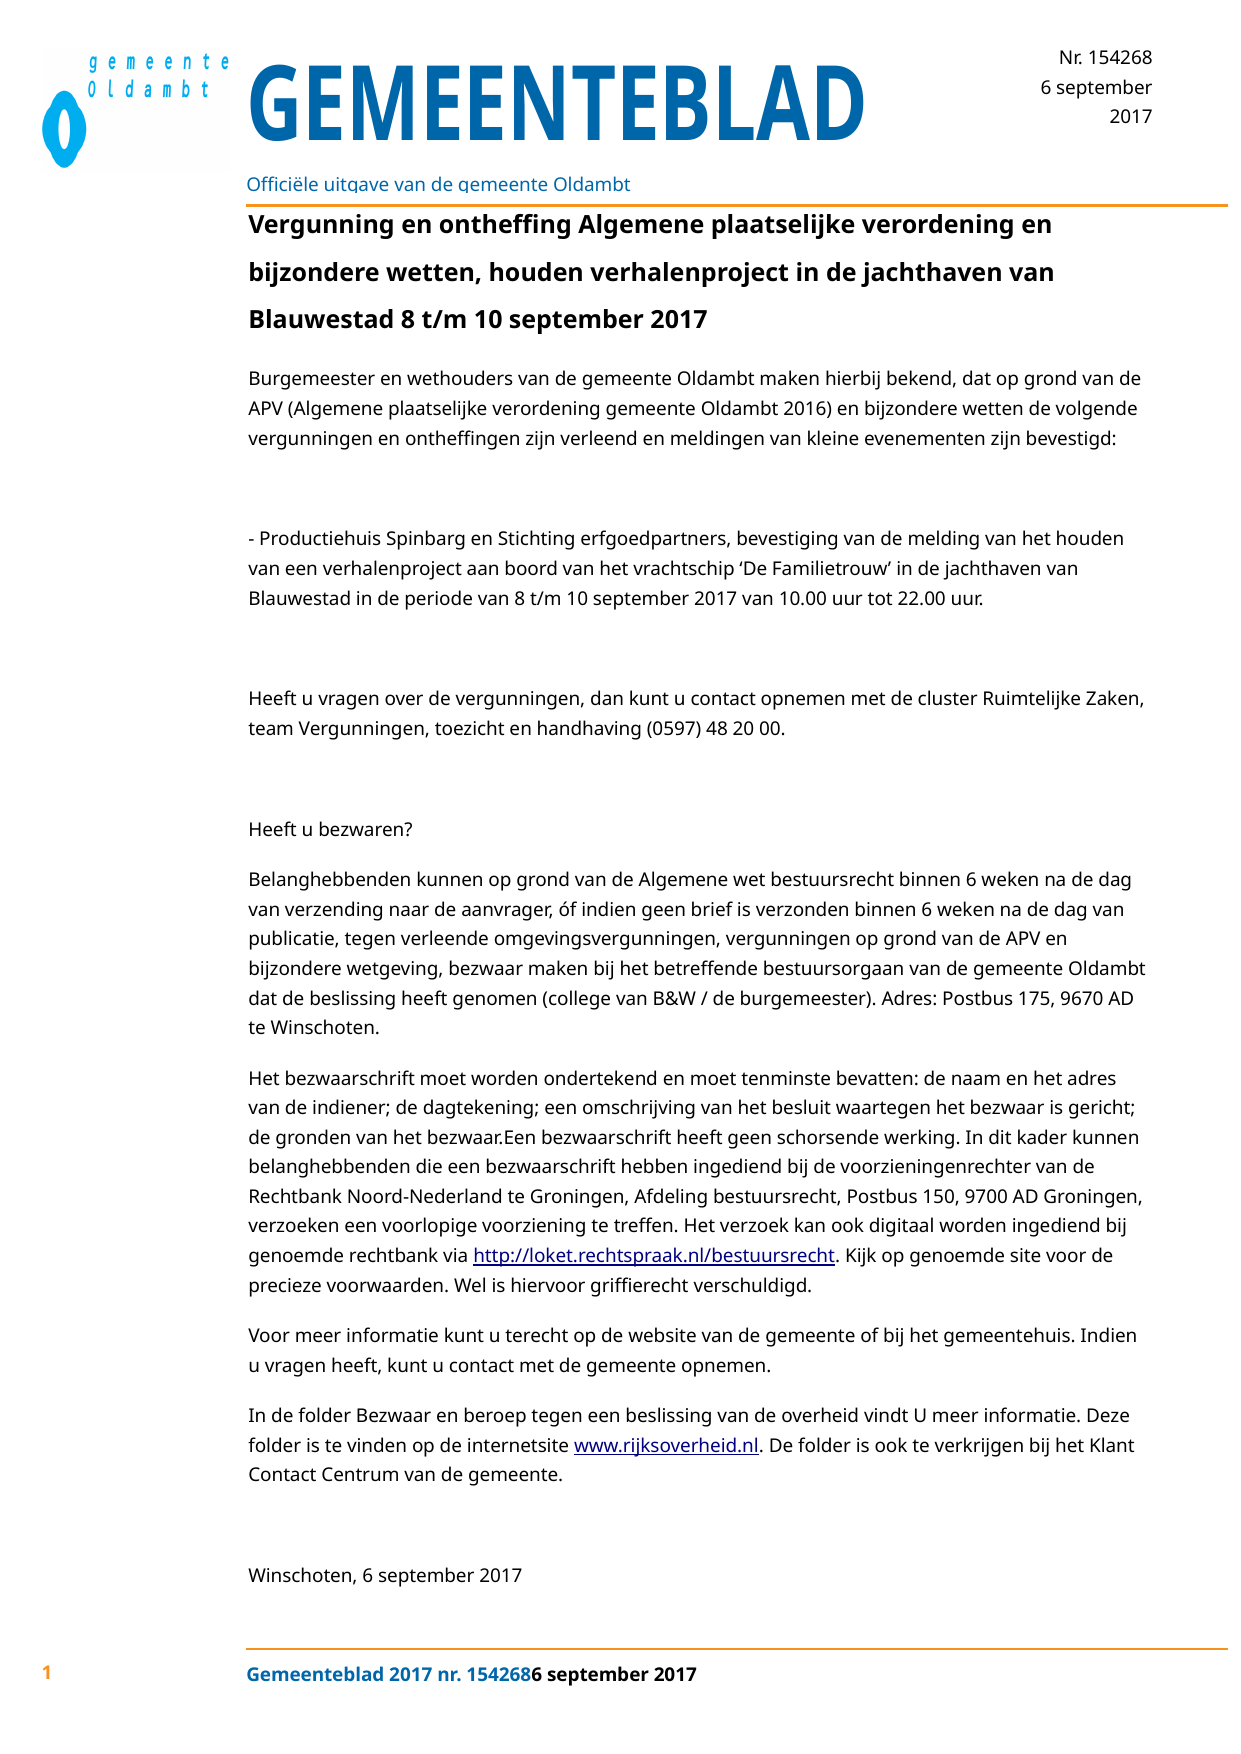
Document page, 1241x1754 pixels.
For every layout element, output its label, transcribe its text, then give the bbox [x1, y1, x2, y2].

picture [41, 47, 231, 172]
text Heeft u vragen over de vergunningen, dan kunt u contact opnemen met de cluster Ruimtelijke Zaken, team Vergunningen, toezicht en handhaving (0597) 48 20 00. [248, 686, 1152, 741]
text Burgemeester en wethouders van de gemeente Oldambt maken hierbij bekend, dat op grond van de APV (Algemene plaatselijke verordening gemeente Oldambt 2016) en bijzondere wetten de volgende vergunningen en ontheffingen zijn verleend en meldingen van kleine evenementen zijn bevestigd: [248, 366, 1152, 450]
text In de folder Bezwaar en beroep tegen een beslissing van de overheid vindt U meer informatie. Deze folder is te vinden op de internetsite www.rijksoverheid.nl. De folder is ook te verkrijgen bij het Klant Contact Centrum van de gemeente. [248, 1402, 1152, 1487]
text Belanghebbenden kunnen op grond van de Algemene wet bestuursrecht binnen 6 weken na de dag van verzending naar de aanvrager, óf indien geen brief is verzonden binnen 6 weken na de dag van publicatie, tegen verleende omgevingsvergunningen, vergunningen op grond van de APV en bijzondere wetgeving, bezwaar maken bij het betreffende bestuursorgaan van de gemeente Oldambt dat de beslissing heeft genomen (college van B&W / de burgemeester). Adres: Postbus 175, 9670 AD te Winschoten. [248, 866, 1152, 1040]
text Voor meer informatie kunt u terecht op de website van de gemeente of bij het gemeentehuis. Indien u vragen heeft, kunt u contact met de gemeente opnemen. [248, 1322, 1152, 1377]
text Winschoten, 6 september 2017 [248, 1562, 1152, 1588]
text Heeft u bezwaren? [248, 816, 1152, 842]
text - Productiehuis Spinbarg en Stichting erfgoedpartners, bevestiging van de melding van het houden van een verhalenproject aan boord van het vrachtschip ‘De Familietrouw’ in de jachthaven van Blauwestad in de periode van 8 t/m 10 september 2017 van 10.00 uur tot 22.00 uur. [248, 526, 1152, 610]
text Het bezwaarschrift moet worden ondertekend en moet tenminste bevatten: de naam en het adres van de indiener; de dagtekening; een omschrijving van het besluit waartegen het bezwaar is gericht; de gronden van het bezwaar.Een bezwaarschrift heeft geen schorsende werking. In dit kader kunnen belanghebbenden die een bezwaarschrift hebben ingediend bij de voorzieningenrechter van de Rechtbank Noord-Nederland te Groningen, Afdeling bestuursrecht, Postbus 150, 9700 AD Groningen, verzoeken een voorlopige voorziening te treffen. Het verzoek kan ook digitaal worden ingediend bij genoemde rechtbank via http://loket.rechtspraak.nl/bestuursrecht. Kijk op genoemde site voor de precieze voorwaarden. Wel is hiervoor griffierecht verschuldigd. [248, 1065, 1152, 1297]
text Vergunning en ontheffing Algemene plaatselijke verordening en bijzondere wetten, houden verhalenproject in de jachthaven van Blauwestad 8 t/m 10 september 2017 [248, 207, 1152, 336]
